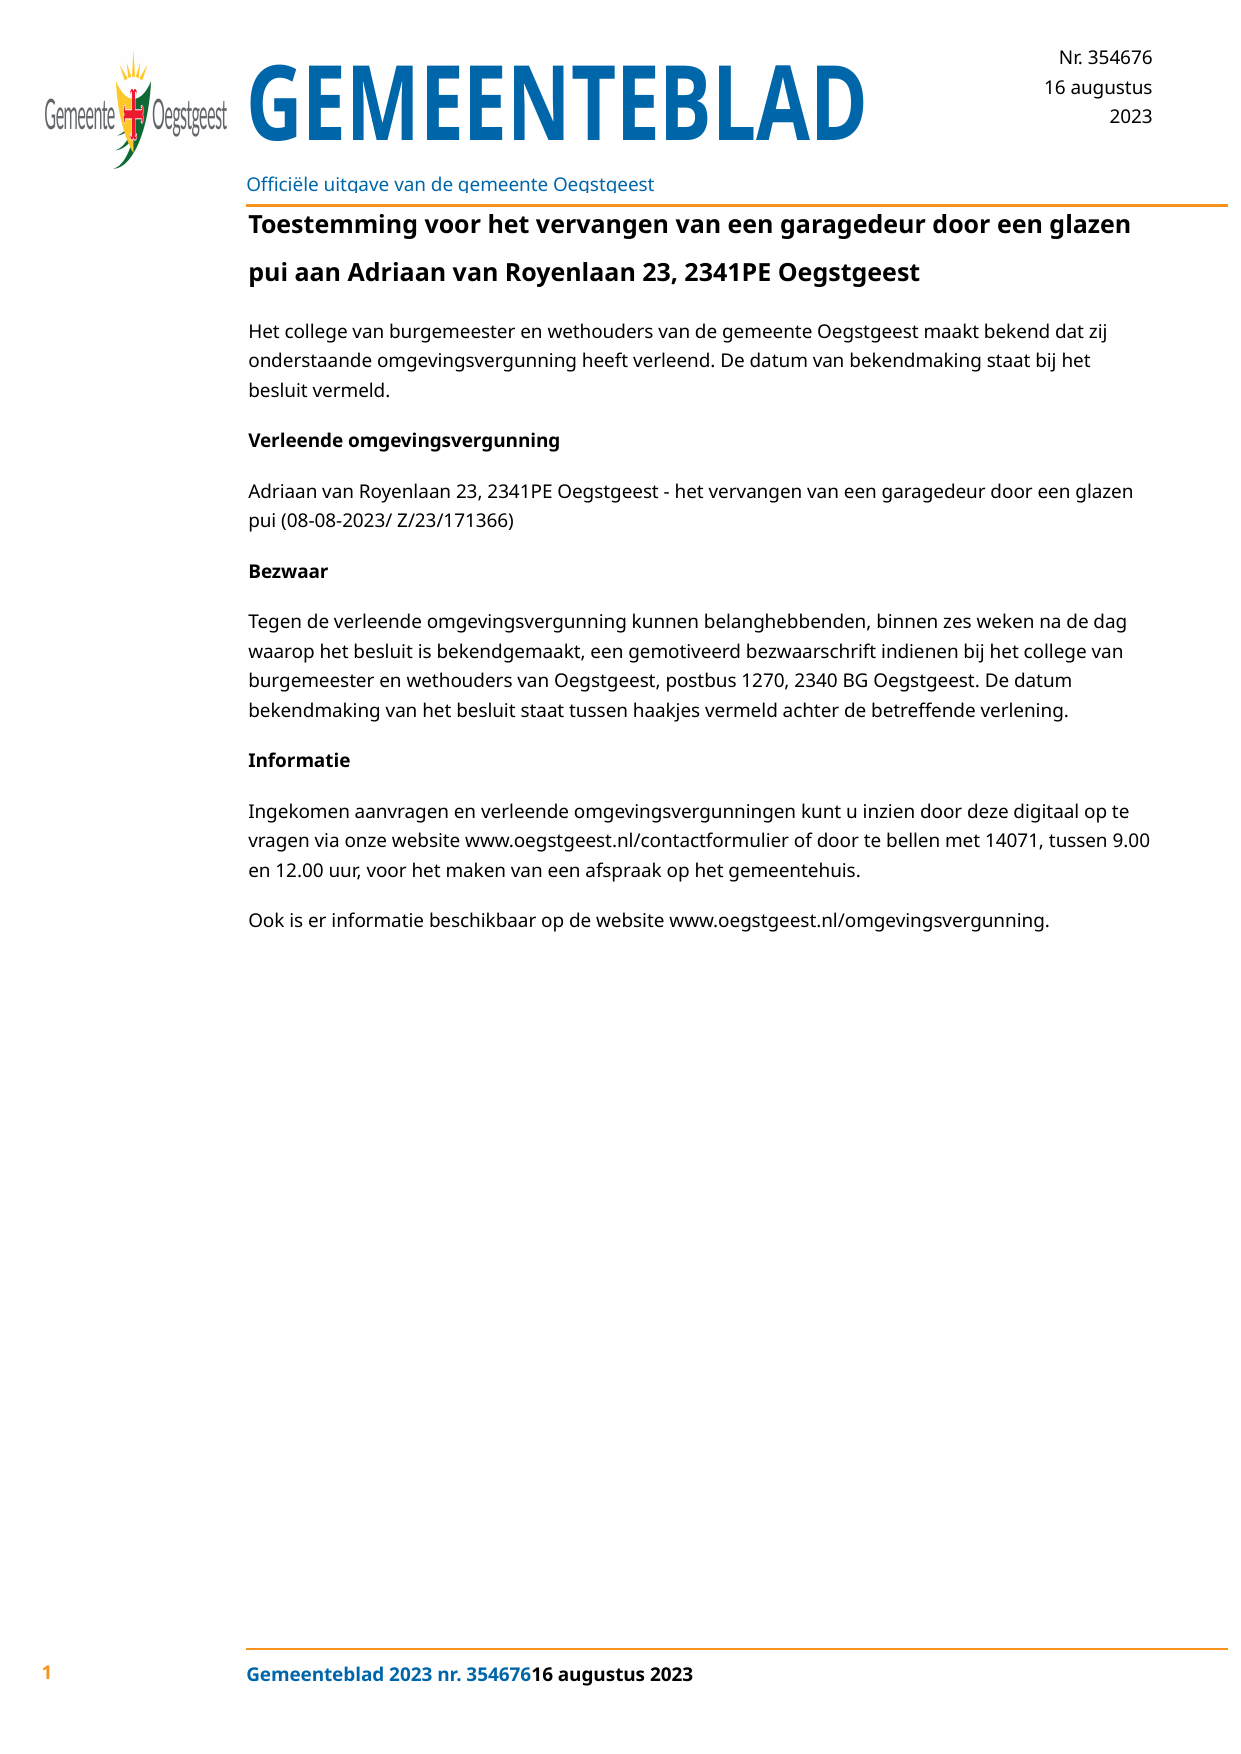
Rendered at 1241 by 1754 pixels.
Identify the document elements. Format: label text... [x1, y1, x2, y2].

text Toestemming voor het vervangen van een garagedeur door een glazen pui aan Adriaan van Royenlaan 23, 2341PE Oegstgeest [248, 207, 1152, 288]
text Ook is er informatie beschikbaar op de website www.oegstgeest.nl/omgevingsvergunning. [248, 907, 1152, 933]
text Verleende omgevingsvergunning [248, 427, 1152, 453]
text Bezwaar [248, 558, 1152, 584]
text Tegen de verleende omgevingsvergunning kunnen belanghebbenden, binnen zes weken na de dag waarop het besluit is bekendgemaakt, een gemotiveerd bezwaarschrift indienen bij het college van burgemeester en wethouders van Oegstgeest, postbus 1270, 2340 BG Oegstgeest. De datum bekendmaking van het besluit staat tussen haakjes vermeld achter de betreffende verlening. [248, 608, 1152, 723]
text Informatie [248, 747, 1152, 773]
picture [41, 47, 231, 172]
text Adriaan van Royenlaan 23, 2341PE Oegstgeest - het vervangen van een garagedeur door een glazen pui (08-08-2023/ Z/23/171366) [248, 478, 1152, 533]
text Ingekomen aanvragen en verleende omgevingsvergunningen kunt u inzien door deze digitaal op te vragen via onze website www.oegstgeest.nl/contactformulier of door te bellen met 14071, tussen 9.00 en 12.00 uur, voor het maken van een afspraak op het gemeentehuis. [248, 798, 1152, 883]
text Het college van burgemeester en wethouders van de gemeente Oegstgeest maakt bekend dat zij onderstaande omgevingsvergunning heeft verleend. De datum van bekendmaking staat bij het besluit vermeld. [248, 318, 1152, 403]
